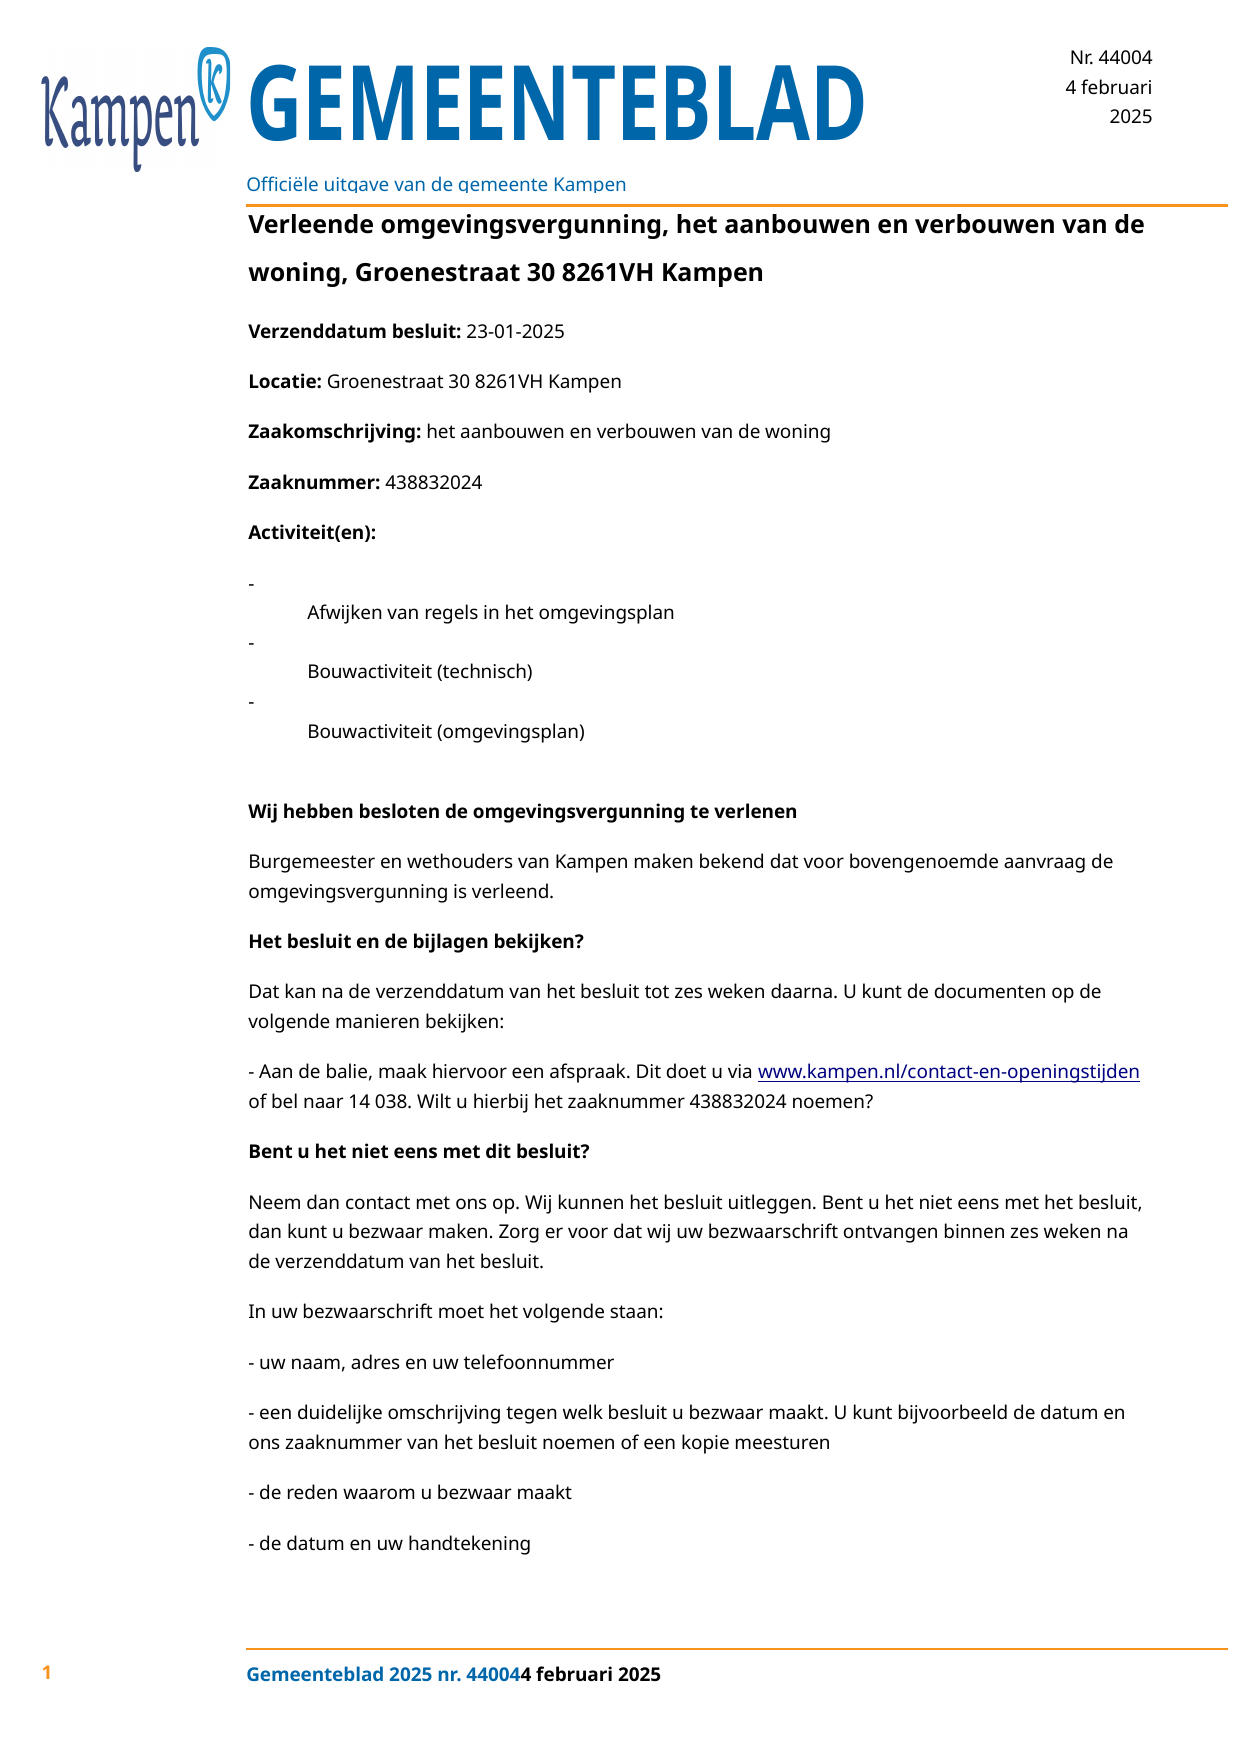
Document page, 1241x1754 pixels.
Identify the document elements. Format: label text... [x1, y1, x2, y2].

text Verleende omgevingsvergunning, het aanbouwen en verbouwen van de woning, Groenestraat 30 8261VH Kampen [248, 207, 1152, 288]
list Bouwactiviteit (omgevingsplan) [248, 718, 1152, 744]
text - Aan de balie, maak hiervoor een afspraak. Dit doet u via www.kampen.nl/contact-en-openingstijden of bel naar 14 038. Wilt u hierbij het zaaknummer 438832024 noemen? [248, 1059, 1152, 1114]
text Burgemeester en wethouders van Kampen maken bekend dat voor bovengenoemde aanvraag de omgevingsvergunning is verleend. [248, 848, 1152, 904]
text Locatie: Groenestraat 30 8261VH Kampen [248, 368, 1152, 394]
text Bent u het niet eens met dit besluit? [248, 1139, 1152, 1164]
list Afwijken van regels in het omgevingsplan [248, 599, 1152, 625]
text In uw bezwaarschrift moet het volgende staan: [248, 1299, 1152, 1324]
text Zaaknummer: 438832024 [248, 469, 1152, 495]
picture [41, 47, 231, 172]
text Zaakomschrijving: het aanbouwen en verbouwen van de woning [248, 419, 1152, 444]
text Verzenddatum besluit: 23-01-2025 [248, 318, 1152, 344]
text - uw naam, adres en uw telefoonnummer [248, 1349, 1152, 1375]
text - een duidelijke omschrijving tegen welk besluit u bezwaar maakt. U kunt bijvoorbeeld de datum en ons zaaknummer van het besluit noemen of een kopie meesturen [248, 1399, 1152, 1455]
text Dat kan na de verzenddatum van het besluit tot zes weken daarna. U kunt de documenten op de volgende manieren bekijken: [248, 979, 1152, 1034]
list Bouwactiviteit (technisch) [248, 659, 1152, 684]
text Wij hebben besloten de omgevingsvergunning te verlenen [248, 798, 1152, 824]
text Activiteit(en): [248, 519, 1152, 545]
text Het besluit en de bijlagen bekijken? [248, 928, 1152, 954]
text - de reden waarom u bezwaar maakt [248, 1479, 1152, 1505]
text - de datum en uw handtekening [248, 1530, 1152, 1556]
text Neem dan contact met ons op. Wij kunnen het besluit uitleggen. Bent u het niet eens met het besluit, dan kunt u bezwaar maken. Zorg er voor dat wij uw bezwaarschrift ontvangen binnen zes weken na de verzenddatum van het besluit. [248, 1189, 1152, 1274]
